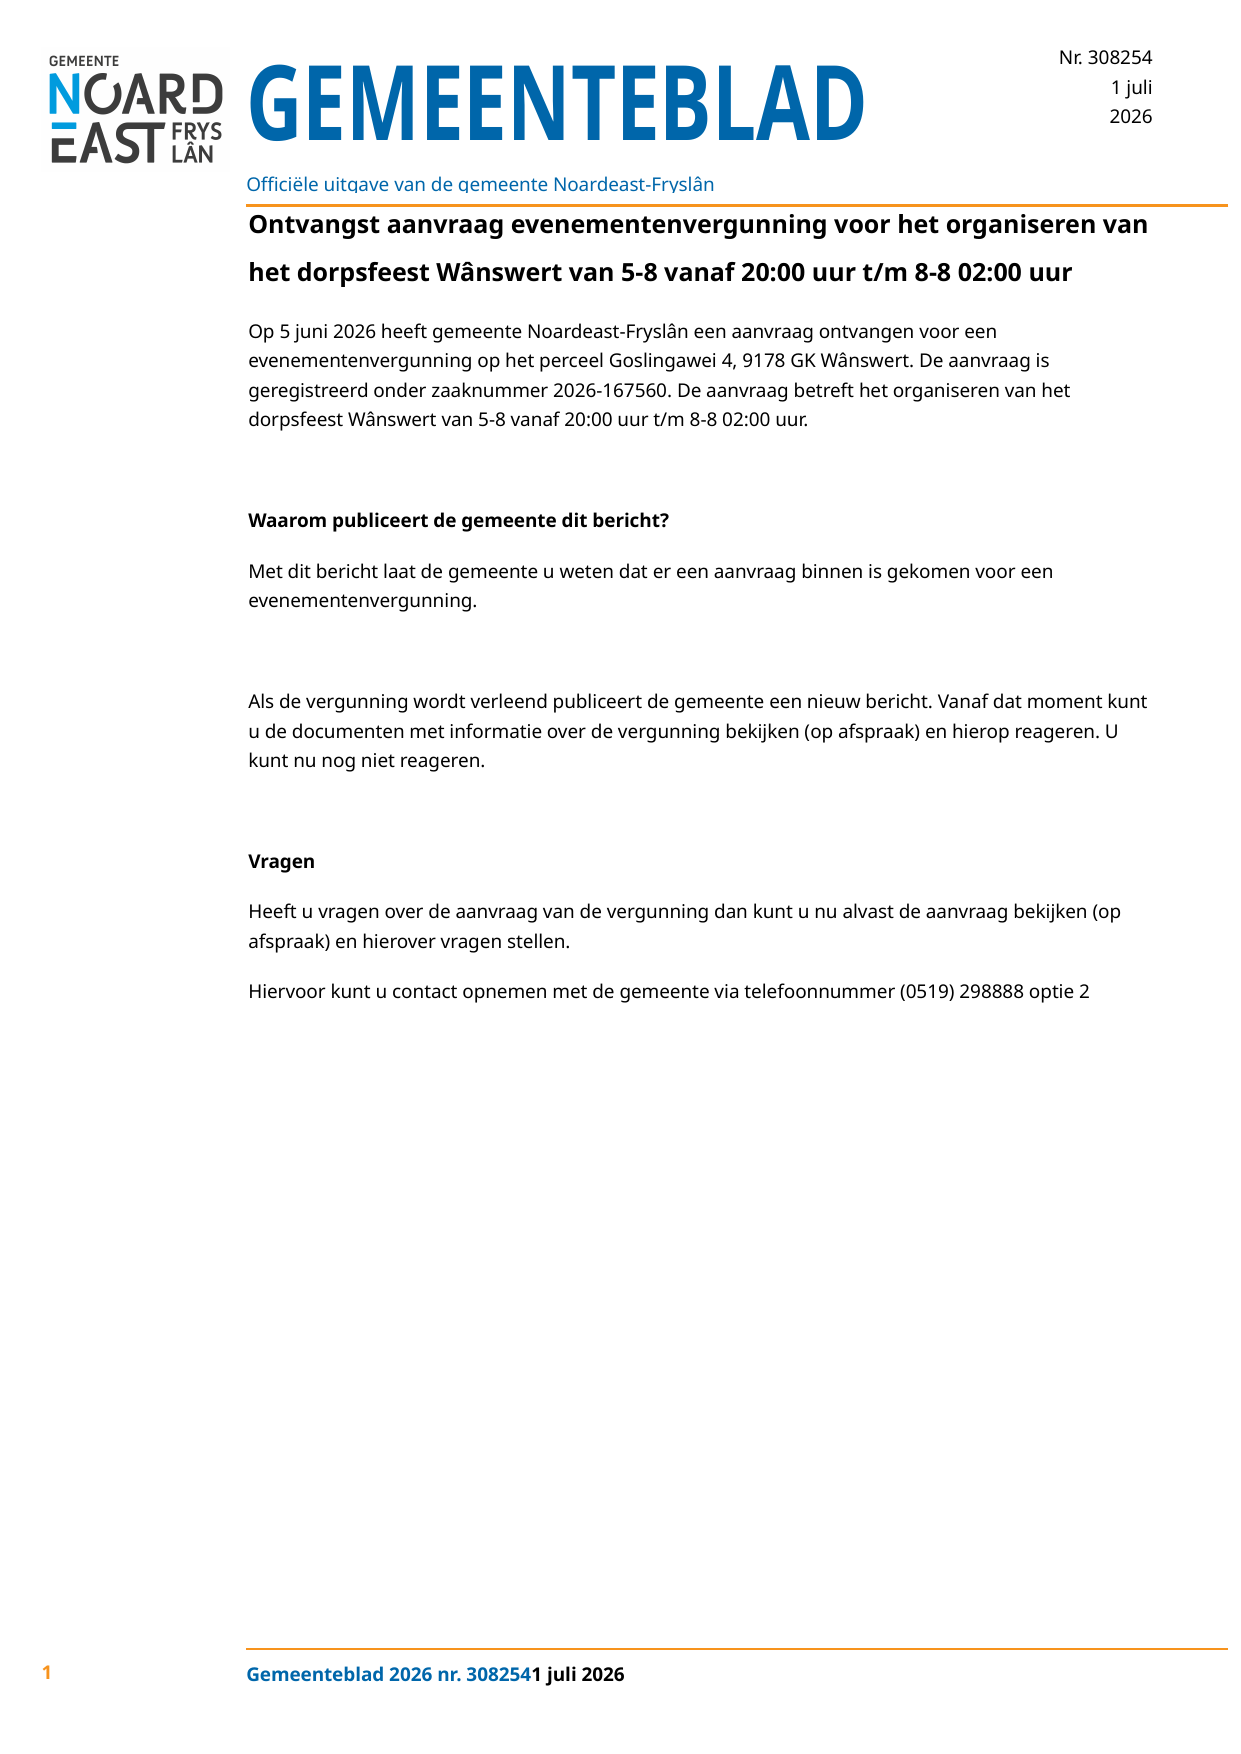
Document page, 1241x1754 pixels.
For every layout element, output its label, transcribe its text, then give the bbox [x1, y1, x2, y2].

text Waarom publiceert de gemeente dit bericht? [248, 507, 1152, 533]
text Op 5 juni 2026 heeft gemeente Noardeast-Fryslân een aanvraag ontvangen voor een evenementenvergunning op het perceel Goslingawei 4, 9178 GK Wânswert. De aanvraag is geregistreerd onder zaaknummer 2026-167560. De aanvraag betreft het organiseren van het dorpsfeest Wânswert van 5-8 vanaf 20:00 uur t/m 8-8 02:00 uur. [248, 318, 1152, 432]
text Met dit bericht laat de gemeente u weten dat er een aanvraag binnen is gekomen voor een evenementenvergunning. [248, 558, 1152, 613]
text Ontvangst aanvraag evenementenvergunning voor het organiseren van het dorpsfeest Wânswert van 5-8 vanaf 20:00 uur t/m 8-8 02:00 uur [248, 207, 1152, 288]
picture [41, 47, 231, 172]
text Heeft u vragen over de aanvraag van de vergunning dan kunt u nu alvast de aanvraag bekijken (op afspraak) en hierover vragen stellen. [248, 899, 1152, 954]
text Als de vergunning wordt verleend publiceert de gemeente een nieuw bericht. Vanaf dat moment kunt u de documenten met informatie over de vergunning bekijken (op afspraak) en hierop reageren. U kunt nu nog niet reageren. [248, 688, 1152, 773]
text Hiervoor kunt u contact opnemen met de gemeente via telefoonnummer (0519) 298888 optie 2 [248, 979, 1152, 1004]
text Vragen [248, 848, 1152, 874]
